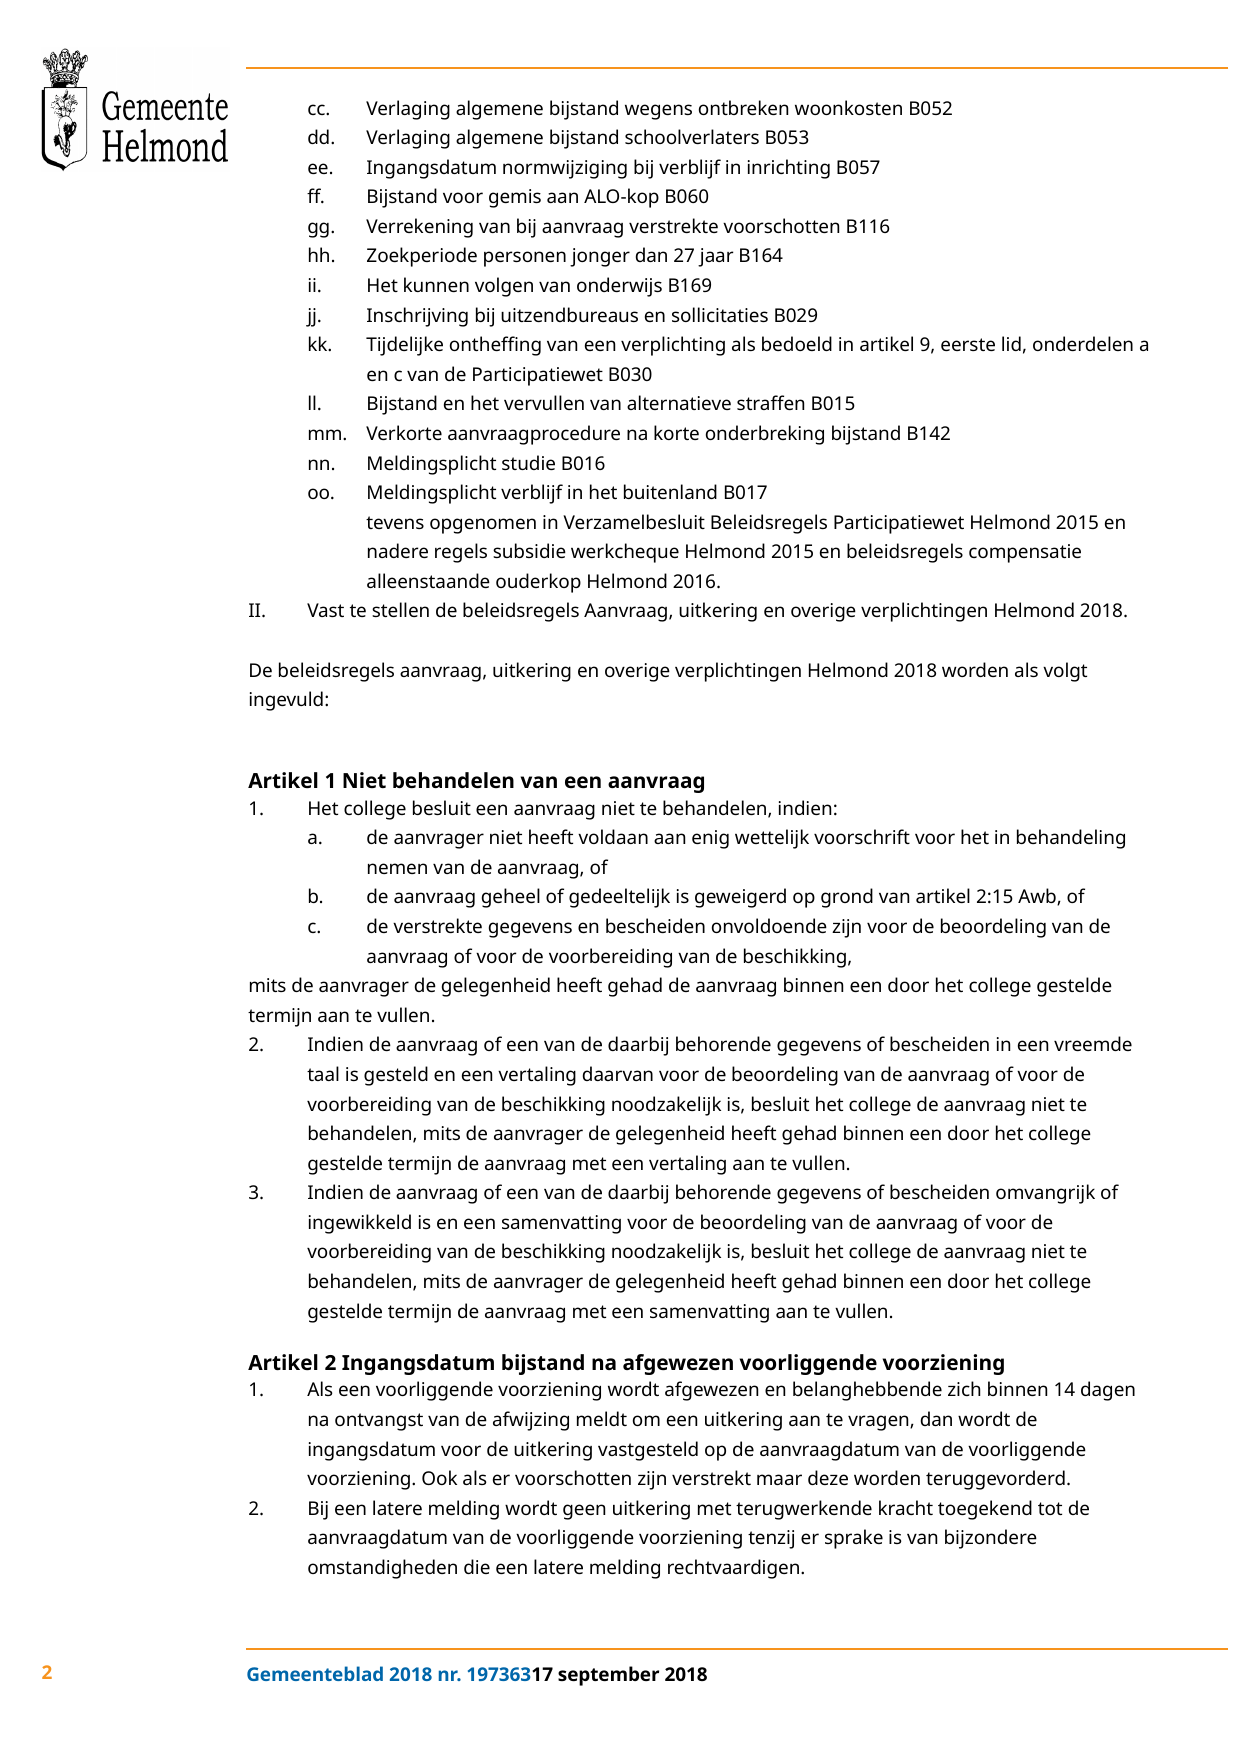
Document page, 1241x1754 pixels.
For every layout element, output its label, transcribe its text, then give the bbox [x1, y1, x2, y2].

list Ingangsdatum normwijziging bij verblijf in inrichting B057 [307, 154, 1152, 180]
list Meldingsplicht studie B016 [307, 450, 1152, 476]
list Het college besluit een aanvraag niet te behandelen, indien: [248, 795, 1152, 821]
list Meldingsplicht verblijf in het buitenland B017 [307, 479, 1152, 505]
text Artikel 2 Ingangsdatum bijstand na afgewezen voorliggende voorziening [248, 1348, 1152, 1377]
list de verstrekte gegevens en bescheiden onvoldoende zijn voor de beoordeling van de aanvraag of voor de voorbereiding van de beschikking, [307, 913, 1152, 968]
list Verkorte aanvraagprocedure na korte onderbreking bijstand B142 [307, 420, 1152, 446]
picture [41, 47, 231, 172]
text Artikel 1 Niet behandelen van een aanvraag [248, 766, 1152, 795]
list Bijstand voor gemis aan ALO-kop B060 [307, 183, 1152, 209]
list Verlaging algemene bijstand schoolverlaters B053 [307, 124, 1152, 150]
list Als een voorliggende voorziening wordt afgewezen en belanghebbende zich binnen 14 dagen na ontvangst van de afwijzing meldt om een uitkering aan te vragen, dan wordt de ingangsdatum voor de uitkering vastgesteld op de aanvraagdatum van de voorliggende voorziening. Ook als er voorschotten zijn verstrekt maar deze worden teruggevorderd. [248, 1377, 1152, 1491]
list de aanvrager niet heeft voldaan aan enig wettelijk voorschrift voor het in behandeling nemen van de aanvraag, of [307, 824, 1152, 880]
list Bijstand en het vervullen van alternatieve straffen B015 [307, 391, 1152, 416]
list Tijdelijke ontheffing van een verplichting als bedoeld in artikel 9, eerste lid, onderdelen a en c van de Participatiewet B030 [307, 331, 1152, 387]
list Vast te stellen de beleidsregels Aanvraag, uitkering en overige verplichtingen Helmond 2018. [248, 598, 1152, 623]
list Bij een latere melding wordt geen uitkering met terugwerkende kracht toegekend tot de aanvraagdatum van de voorliggende voorziening tenzij er sprake is van bijzondere omstandigheden die een latere melding rechtvaardigen. [248, 1495, 1152, 1580]
list Verlaging algemene bijstand wegens ontbreken woonkosten B052 [307, 95, 1152, 121]
text mits de aanvrager de gelegenheid heeft gehad de aanvraag binnen een door het college gestelde termijn aan te vullen. [248, 972, 1152, 1028]
list de aanvraag geheel of gedeeltelijk is geweigerd op grond van artikel 2:15 Awb, of [307, 884, 1152, 909]
list Zoekperiode personen jonger dan 27 jaar B164 [307, 243, 1152, 268]
text De beleidsregels aanvraag, uitkering en overige verplichtingen Helmond 2018 worden als volgt ingevuld: [248, 657, 1152, 712]
list tevens opgenomen in Verzamelbesluit Beleidsregels Participatiewet Helmond 2015 en nadere regels subsidie werkcheque Helmond 2015 en beleidsregels compensatie alleenstaande ouderkop Helmond 2016. [307, 509, 1152, 594]
list Verrekening van bij aanvraag verstrekte voorschotten B116 [307, 213, 1152, 239]
list Het kunnen volgen van onderwijs B169 [307, 272, 1152, 298]
list Inschrijving bij uitzendbureaus en sollicitaties B029 [307, 302, 1152, 328]
list Indien de aanvraag of een van de daarbij behorende gegevens of bescheiden omvangrijk of ingewikkeld is en een samenvatting voor de beoordeling van de aanvraag of voor de voorbereiding van de beschikking noodzakelijk is, besluit het college de aanvraag niet te behandelen, mits de aanvrager de gelegenheid heeft gehad binnen een door het college gestelde termijn de aanvraag met een samenvatting aan te vullen. [248, 1179, 1152, 1323]
list Indien de aanvraag of een van de daarbij behorende gegevens of bescheiden in een vreemde taal is gesteld en een vertaling daarvan voor de beoordeling van de aanvraag of voor de voorbereiding van de beschikking noodzakelijk is, besluit het college de aanvraag niet te behandelen, mits de aanvrager de gelegenheid heeft gehad binnen een door het college gestelde termijn de aanvraag met een vertaling aan te vullen. [248, 1032, 1152, 1176]
